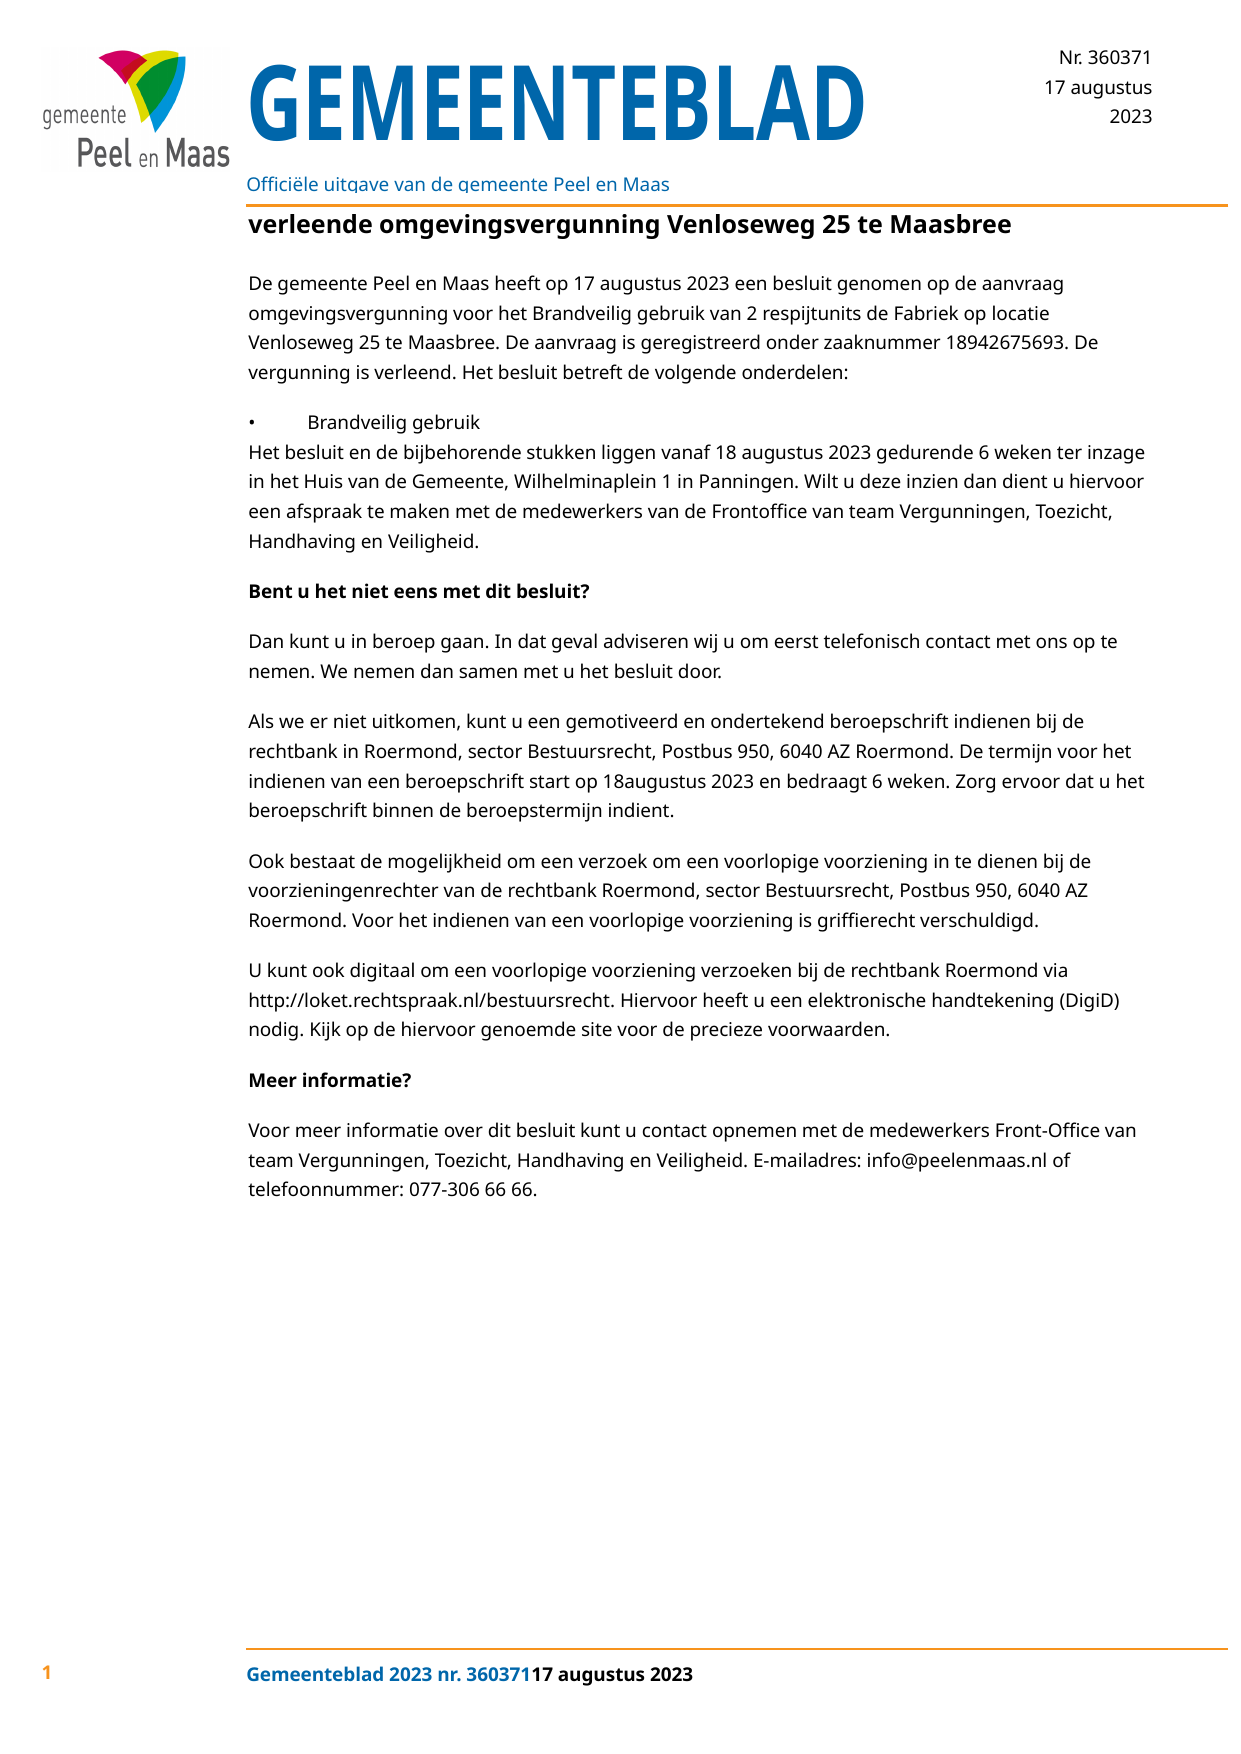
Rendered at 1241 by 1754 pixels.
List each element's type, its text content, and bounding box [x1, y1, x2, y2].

text Dan kunt u in beroep gaan. In dat geval adviseren wij u om eerst telefonisch contact met ons op te nemen. We nemen dan samen met u het besluit door. [248, 629, 1152, 684]
text verleende omgevingsvergunning Venloseweg 25 te Maasbree [248, 207, 1152, 241]
text Ook bestaat de mogelijkheid om een verzoek om een voorlopige voorziening in te dienen bij de voorzieningenrechter van de rechtbank Roermond, sector Bestuursrecht, Postbus 950, 6040 AZ Roermond. Voor het indienen van een voorlopige voorziening is griffierecht verschuldigd. [248, 848, 1152, 933]
text Als we er niet uitkomen, kunt u een gemotiveerd en ondertekend beroepschrift indienen bij de rechtbank in Roermond, sector Bestuursrecht, Postbus 950, 6040 AZ Roermond. De termijn voor het indienen van een beroepschrift start op 18augustus 2023 en bedraagt 6 weken. Zorg ervoor dat u het beroepschrift binnen de beroepstermijn indient. [248, 709, 1152, 823]
text Het besluit en de bijbehorende stukken liggen vanaf 18 augustus 2023 gedurende 6 weken ter inzage in het Huis van de Gemeente, Wilhelminaplein 1 in Panningen. Wilt u deze inzien dan dient u hiervoor een afspraak te maken met de medewerkers van de Frontoffice van team Vergunningen, Toezicht, Handhaving en Veiligheid. [248, 439, 1152, 553]
text U kunt ook digitaal om een voorlopige voorziening verzoeken bij de rechtbank Roermond via http://loket.rechtspraak.nl/bestuursrecht. Hiervoor heeft u een elektronische handtekening (DigiD) nodig. Kijk op de hiervoor genoemde site voor de precieze voorwaarden. [248, 957, 1152, 1042]
text Voor meer informatie over dit besluit kunt u contact opnemen met de medewerkers Front-Office van team Vergunningen, Toezicht, Handhaving en Veiligheid. E-mailadres: info@peelenmaas.nl of telefoonnummer: 077-306 66 66. [248, 1117, 1152, 1202]
picture [41, 47, 231, 172]
text Meer informatie? [248, 1067, 1152, 1093]
text Bent u het niet eens met dit besluit? [248, 578, 1152, 604]
text De gemeente Peel en Maas heeft op 17 augustus 2023 een besluit genomen op de aanvraag omgevingsvergunning voor het Brandveilig gebruik van 2 respijtunits de Fabriek op locatie Venloseweg 25 te Maasbree. De aanvraag is geregistreerd onder zaaknummer 18942675693. De vergunning is verleend. Het besluit betreft de volgende onderdelen: [248, 270, 1152, 385]
list Brandveilig gebruik [248, 409, 1152, 435]
